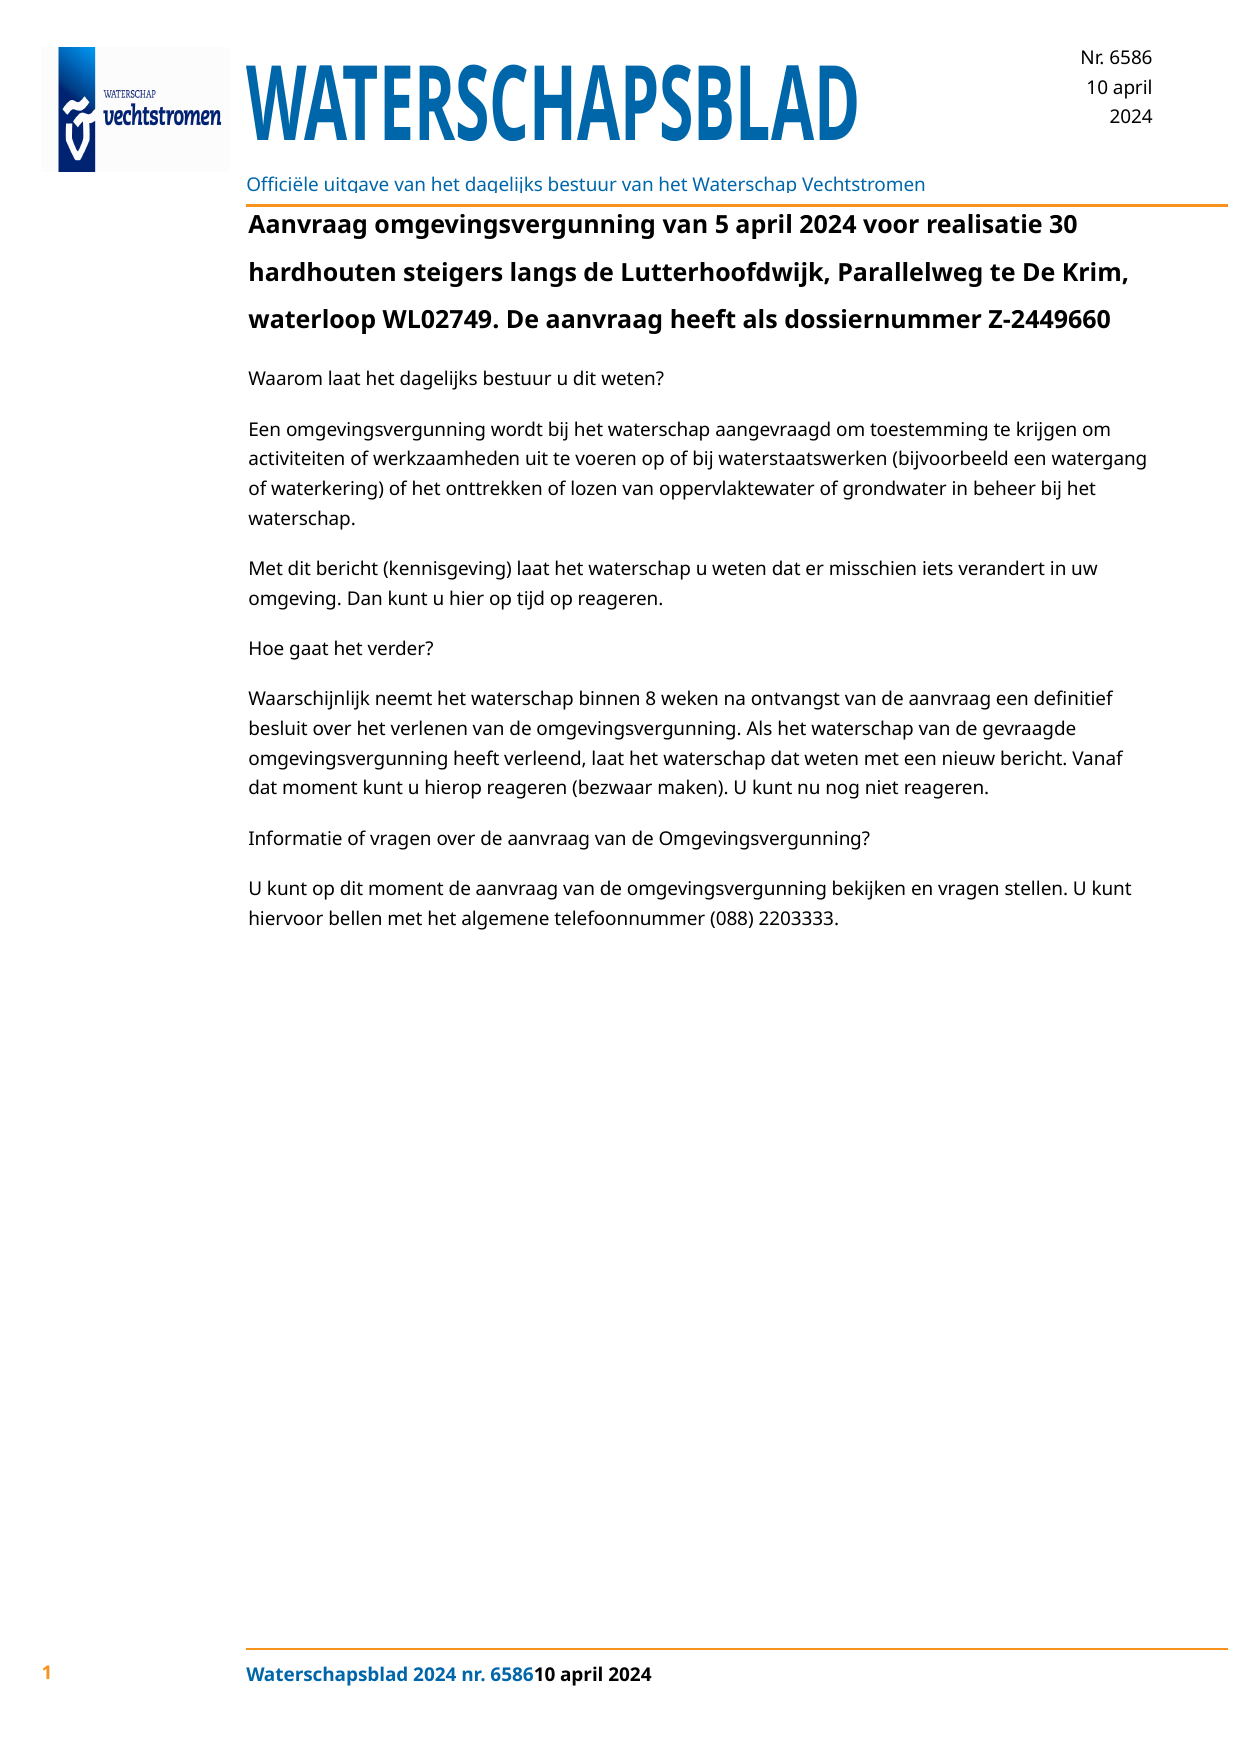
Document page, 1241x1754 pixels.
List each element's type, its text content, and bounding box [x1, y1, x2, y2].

text U kunt op dit moment de aanvraag van de omgevingsvergunning bekijken en vragen stellen. U kunt hiervoor bellen met het algemene telefoonnummer (088) 2203333. [248, 875, 1152, 930]
text Waarschijnlijk neemt het waterschap binnen 8 weken na ontvangst van de aanvraag een definitief besluit over het verlenen van de omgevingsvergunning. Als het waterschap van de gevraagde omgevingsvergunning heeft verleend, laat het waterschap dat weten met een nieuw bericht. Vanaf dat moment kunt u hierop reageren (bezwaar maken). U kunt nu nog niet reageren. [248, 686, 1152, 800]
text Een omgevingsvergunning wordt bij het waterschap aangevraagd om toestemming te krijgen om activiteiten of werkzaamheden uit te voeren op of bij waterstaatswerken (bijvoorbeeld een watergang of waterkering) of het onttrekken of lozen van oppervlaktewater of grondwater in beheer bij het waterschap. [248, 416, 1152, 530]
text Informatie of vragen over de aanvraag van de Omgevingsvergunning? [248, 825, 1152, 850]
text Met dit bericht (kennisgeving) laat het waterschap u weten dat er misschien iets verandert in uw omgeving. Dan kunt u hier op tijd op reageren. [248, 555, 1152, 610]
text Waarom laat het dagelijks bestuur u dit weten? [248, 366, 1152, 391]
picture [41, 47, 231, 172]
text Hoe gaat het verder? [248, 635, 1152, 661]
text Aanvraag omgevingsvergunning van 5 april 2024 voor realisatie 30 hardhouten steigers langs de Lutterhoofdwijk, Parallelweg te De Krim, waterloop WL02749. De aanvraag heeft als dossiernummer Z-2449660 [248, 207, 1152, 336]
